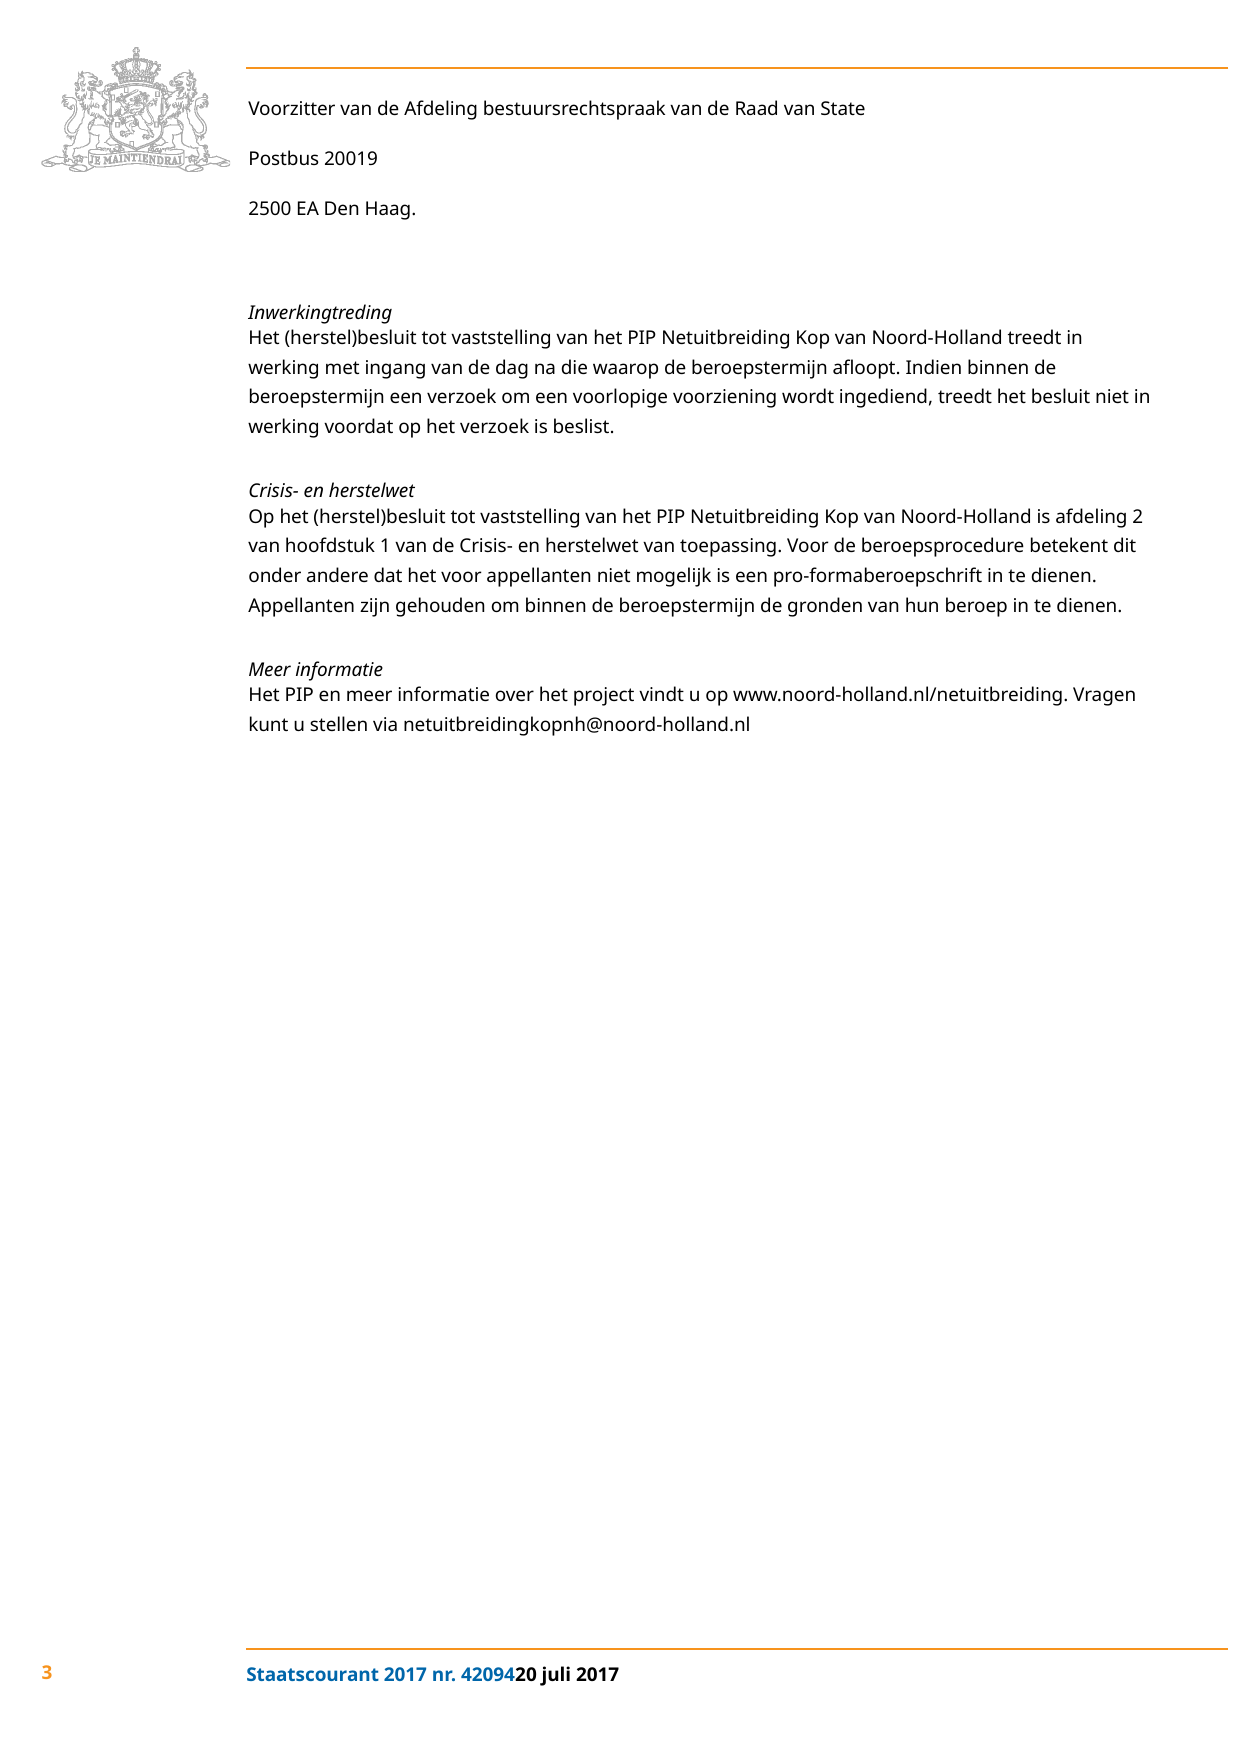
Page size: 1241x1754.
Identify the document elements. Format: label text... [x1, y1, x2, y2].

text Postbus 20019 [248, 145, 1152, 171]
text Het PIP en meer informatie over het project vindt u op www.noord-holland.nl/netuitbreiding. Vragen kunt u stellen via netuitbreidingkopnh@noord-holland.nl [248, 681, 1152, 737]
text Op het (herstel)besluit tot vaststelling van het PIP Netuitbreiding Kop van Noord-Holland is afdeling 2 van hoofdstuk 1 van de Crisis- en herstelwet van toepassing. Voor de beroepsprocedure betekent dit onder andere dat het voor appellanten niet mogelijk is een pro-formaberoepschrift in te dienen. Appellanten zijn gehouden om binnen de beroepstermijn de gronden van hun beroep in te dienen. [248, 503, 1152, 617]
text Meer informatie [248, 656, 1152, 681]
text Inwerkingtreding [248, 299, 1152, 324]
text Voorzitter van de Afdeling bestuursrechtspraak van de Raad van State [248, 95, 1152, 121]
picture [41, 47, 231, 172]
text 2500 EA Den Haag. [248, 196, 1152, 221]
text Het (herstel)besluit tot vaststelling van het PIP Netuitbreiding Kop van Noord-Holland treedt in werking met ingang van de dag na die waarop de beroepstermijn afloopt. Indien binnen de beroepstermijn een verzoek om een voorlopige voorziening wordt ingediend, treedt het besluit niet in werking voordat op het verzoek is beslist. [248, 324, 1152, 439]
text Crisis- en herstelwet [248, 477, 1152, 503]
